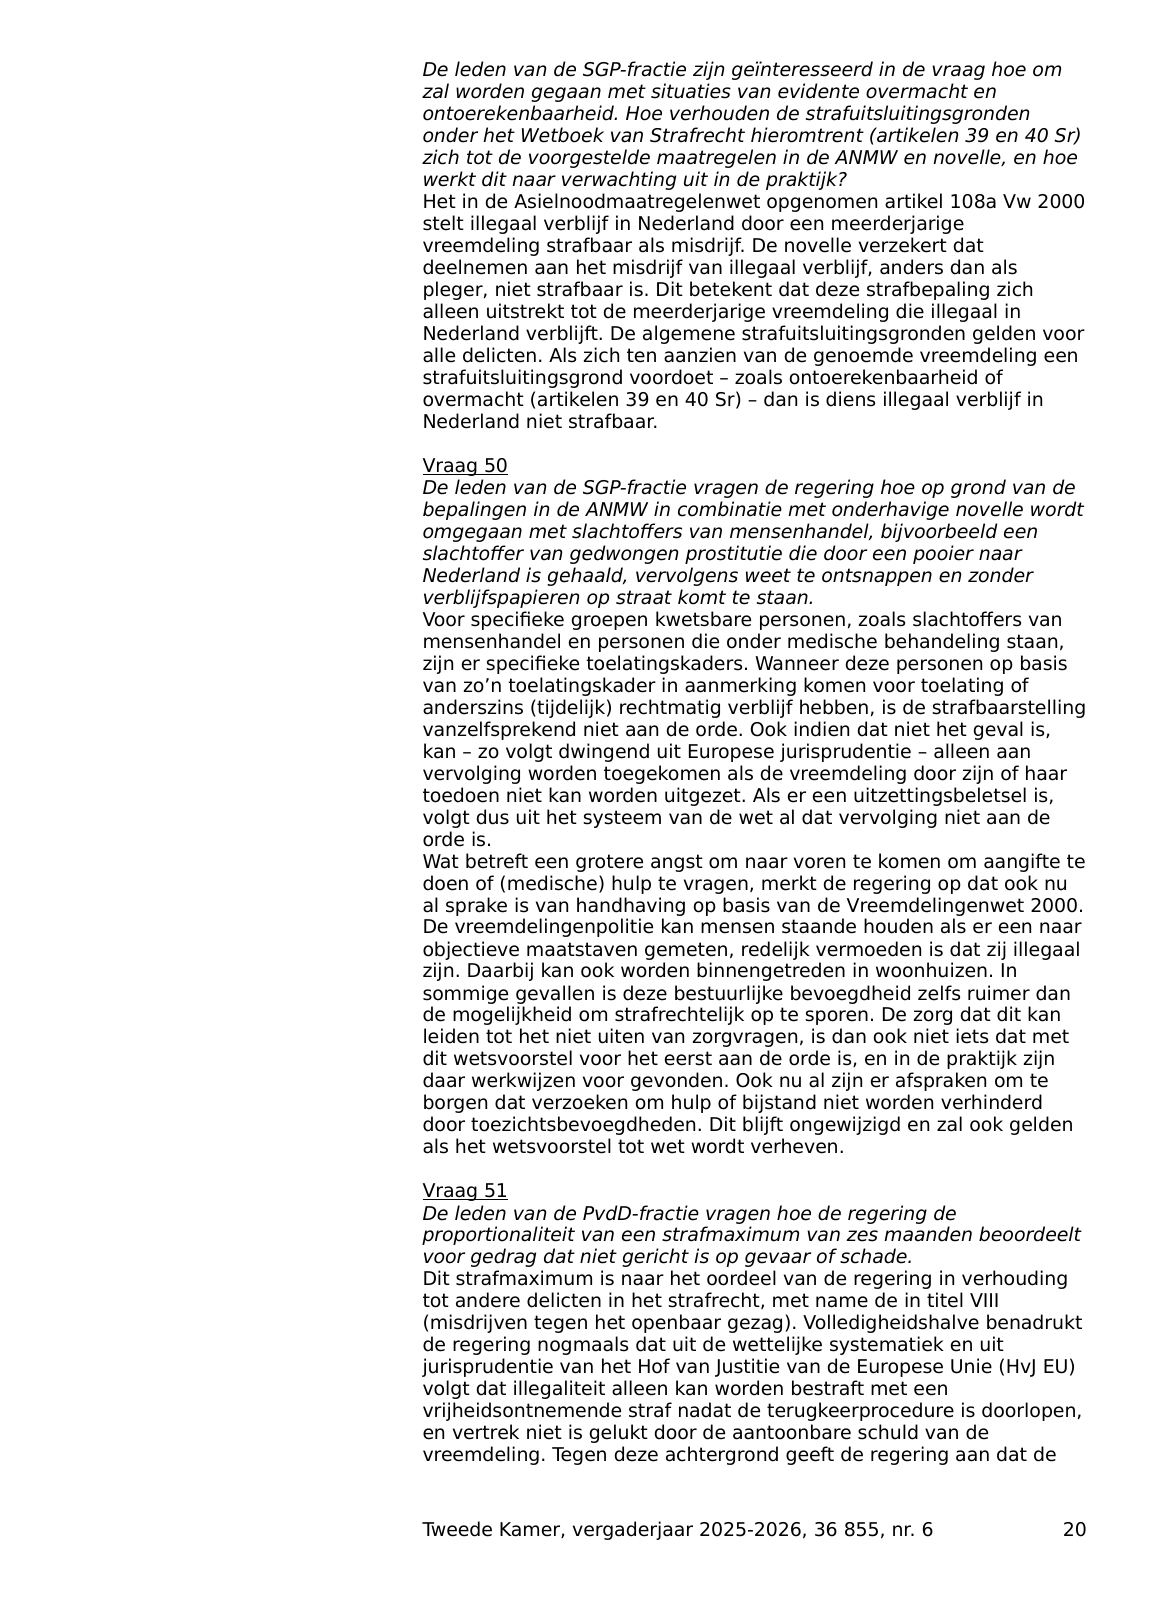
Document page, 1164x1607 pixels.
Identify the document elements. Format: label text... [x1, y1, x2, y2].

text De leden van de SGP-fractie zijn geïnteresseerd in de vraag hoe om zal worden gegaan met situaties van evidente overmacht en ontoerekenbaarheid. Hoe verhouden de strafuitsluitingsgronden onder het Wetboek van Strafrecht hieromtrent (artikelen 39 en 40 Sr) zich tot de voorgestelde maatregelen in de ANMW en novelle, en hoe werkt dit naar verwachting uit in de praktijk? [422, 59, 1087, 191]
text Vraag 51 [422, 1180, 1087, 1202]
text Het in de Asielnoodmaatregelenwet opgenomen artikel 108a Vw 2000 stelt illegaal verblijf in Nederland door een meerderjarige vreemdeling strafbaar als misdrijf. De novelle verzekert dat deelnemen aan het misdrijf van illegaal verblijf, anders dan als pleger, niet strafbaar is. Dit betekent dat deze strafbepaling zich alleen uitstrekt tot de meerderjarige vreemdeling die illegaal in Nederland verblijft. De algemene strafuitsluitingsgronden gelden voor alle delicten. Als zich ten aanzien van de genoemde vreemdeling een strafuitsluitingsgrond voordoet – zoals ontoerekenbaarheid of overmacht (artikelen 39 en 40 Sr) – dan is diens illegaal verblijf in Nederland niet strafbaar. [422, 191, 1087, 433]
text Voor specifieke groepen kwetsbare personen, zoals slachtoffers van mensenhandel en personen die onder medische behandeling staan, zijn er specifieke toelatingskaders. Wanneer deze personen op basis van zo’n toelatingskader in aanmerking komen voor toelating of anderszins (tijdelijk) rechtmatig verblijf hebben, is de strafbaarstelling vanzelfsprekend niet aan de orde. Ook indien dat niet het geval is, kan – zo volgt dwingend uit Europese jurisprudentie – alleen aan vervolging worden toegekomen als de vreemdeling door zijn of haar toedoen niet kan worden uitgezet. Als er een uitzettingsbeletsel is, volgt dus uit het systeem van de wet al dat vervolging niet aan de orde is. [422, 609, 1087, 851]
text Dit strafmaximum is naar het oordeel van de regering in verhouding tot andere delicten in het strafrecht, met name de in titel VIII (misdrijven tegen het openbaar gezag). Volledigheidshalve benadrukt de regering nogmaals dat uit de wettelijke systematiek en uit jurisprudentie van het Hof van Justitie van de Europese Unie (HvJ EU) volgt dat illegaliteit alleen kan worden bestraft met een vrijheidsontnemende straf nadat de terugkeerprocedure is doorlopen, en vertrek niet is gelukt door de aantoonbare schuld van de vreemdeling. Tegen deze achtergrond geeft de regering aan dat de [422, 1268, 1087, 1466]
text De leden van de SGP-fractie vragen de regering hoe op grond van de bepalingen in de ANMW in combinatie met onderhavige novelle wordt omgegaan met slachtoffers van mensenhandel, bijvoorbeeld een slachtoffer van gedwongen prostitutie die door een pooier naar Nederland is gehaald, vervolgens weet te ontsnappen en zonder verblijfspapieren op straat komt te staan. [422, 477, 1087, 609]
text Vraag 50 [422, 455, 1087, 477]
text Wat betreft een grotere angst om naar voren te komen om aangifte te doen of (medische) hulp te vragen, merkt de regering op dat ook nu al sprake is van handhaving op basis van de Vreemdelingenwet 2000. De vreemdelingenpolitie kan mensen staande houden als er een naar objectieve maatstaven gemeten, redelijk vermoeden is dat zij illegaal zijn. Daarbij kan ook worden binnengetreden in woonhuizen. In sommige gevallen is deze bestuurlijke bevoegdheid zelfs ruimer dan de mogelijkheid om strafrechtelijk op te sporen. De zorg dat dit kan leiden tot het niet uiten van zorgvragen, is dan ook niet iets dat met dit wetsvoorstel voor het eerst aan de orde is, en in de praktijk zijn daar werkwijzen voor gevonden. Ook nu al zijn er afspraken om te borgen dat verzoeken om hulp of bijstand niet worden verhinderd door toezichtsbevoegdheden. Dit blijft ongewijzigd en zal ook gelden als het wetsvoorstel tot wet wordt verheven. [422, 851, 1087, 1158]
text De leden van de PvdD-fractie vragen hoe de regering de proportionaliteit van een strafmaximum van zes maanden beoordeelt voor gedrag dat niet gericht is op gevaar of schade. [422, 1202, 1087, 1268]
